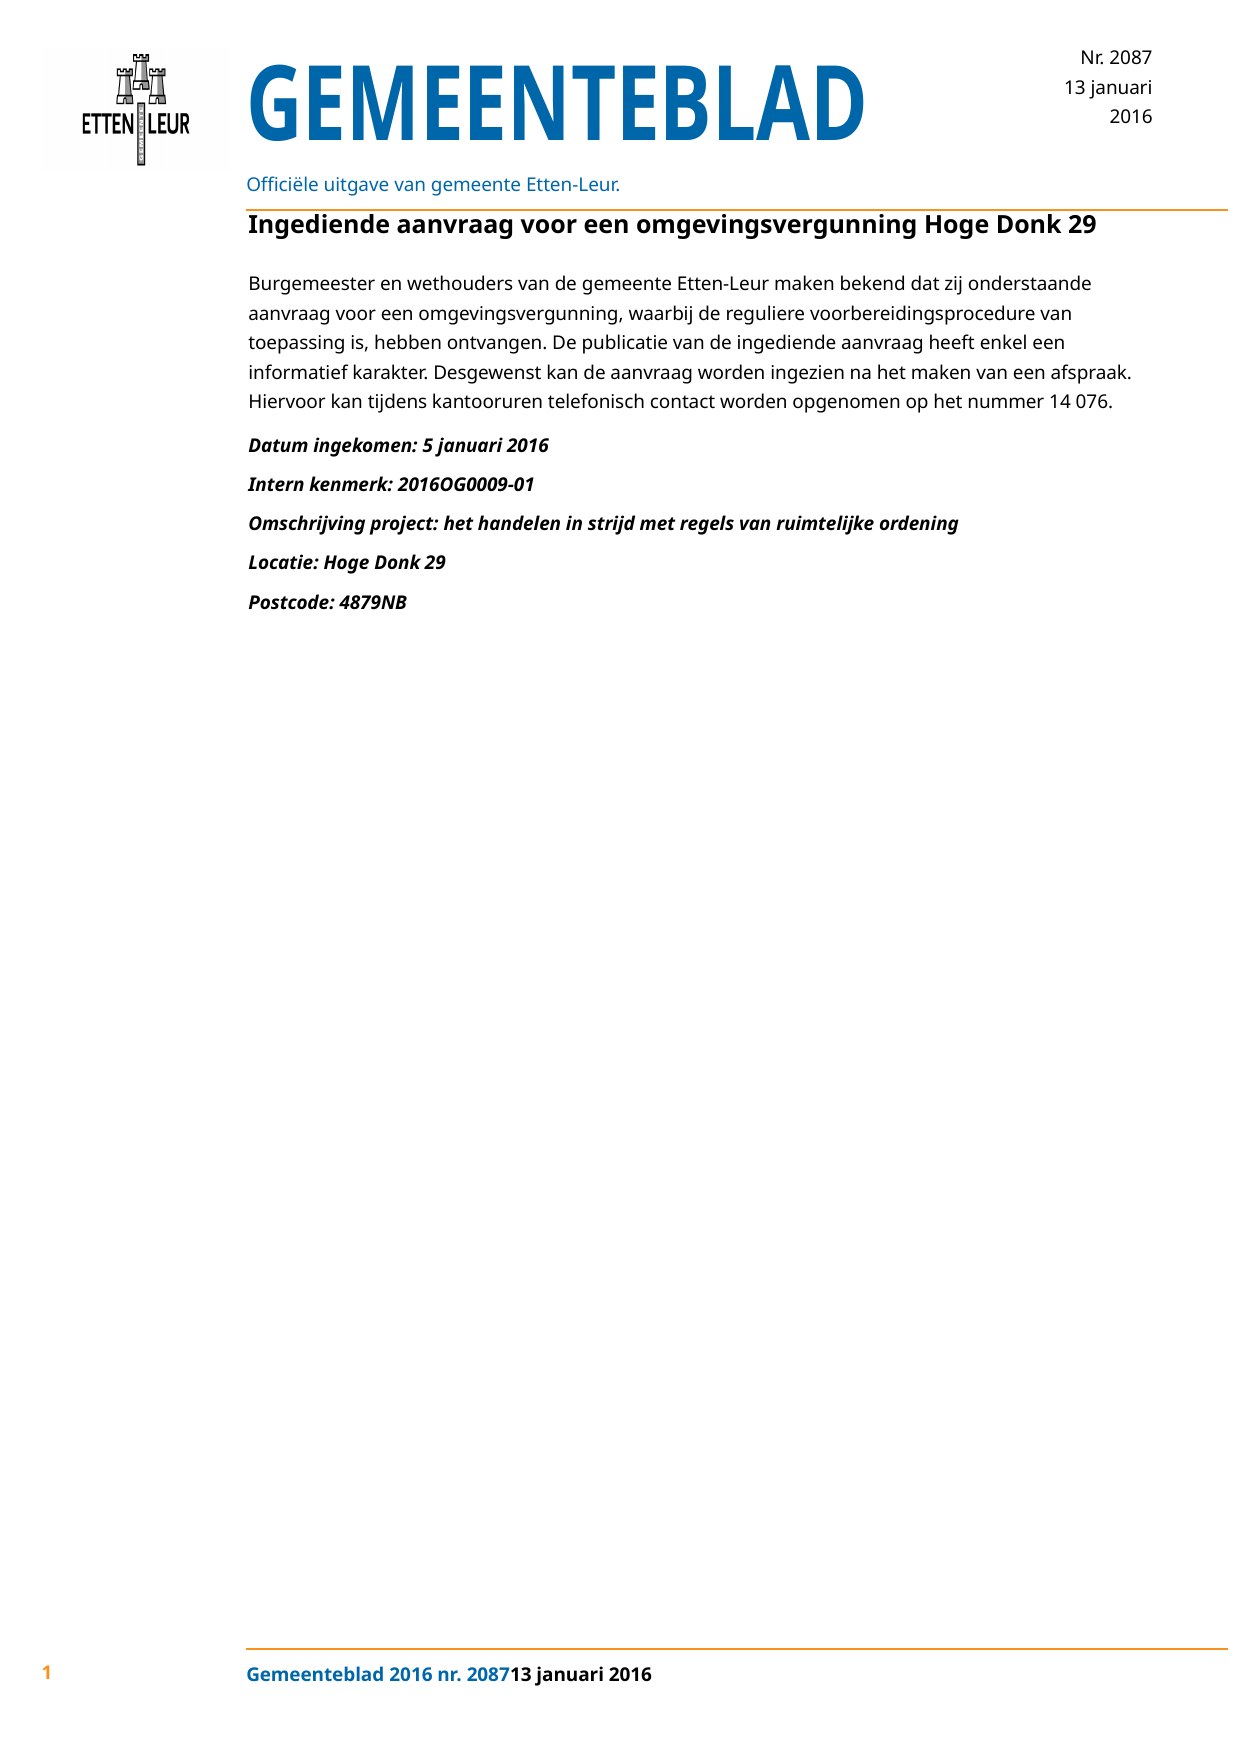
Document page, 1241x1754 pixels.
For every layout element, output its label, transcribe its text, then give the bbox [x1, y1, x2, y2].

text Intern kenmerk: 2016OG0009-01 [248, 471, 1152, 497]
text Burgemeester en wethouders van de gemeente Etten-Leur maken bekend dat zij onderstaande aanvraag voor een omgevingsvergunning, waarbij de reguliere voorbereidingsprocedure van toepassing is, hebben ontvangen. De publicatie van de ingediende aanvraag heeft enkel een informatief karakter. Desgewenst kan de aanvraag worden ingezien na het maken van een afspraak. Hiervoor kan tijdens kantooruren telefonisch contact worden opgenomen op het nummer 14 076. [248, 270, 1152, 414]
text Postcode: 4879NB [248, 589, 1152, 614]
text Datum ingekomen: 5 januari 2016 [248, 432, 1152, 457]
text Omschrijving project: het handelen in strijd met regels van ruimtelijke ordening [248, 510, 1152, 536]
text Ingediende aanvraag voor een omgevingsvergunning Hoge Donk 29 [248, 211, 1152, 241]
picture [41, 47, 231, 172]
text Locatie: Hoge Donk 29 [248, 549, 1152, 575]
